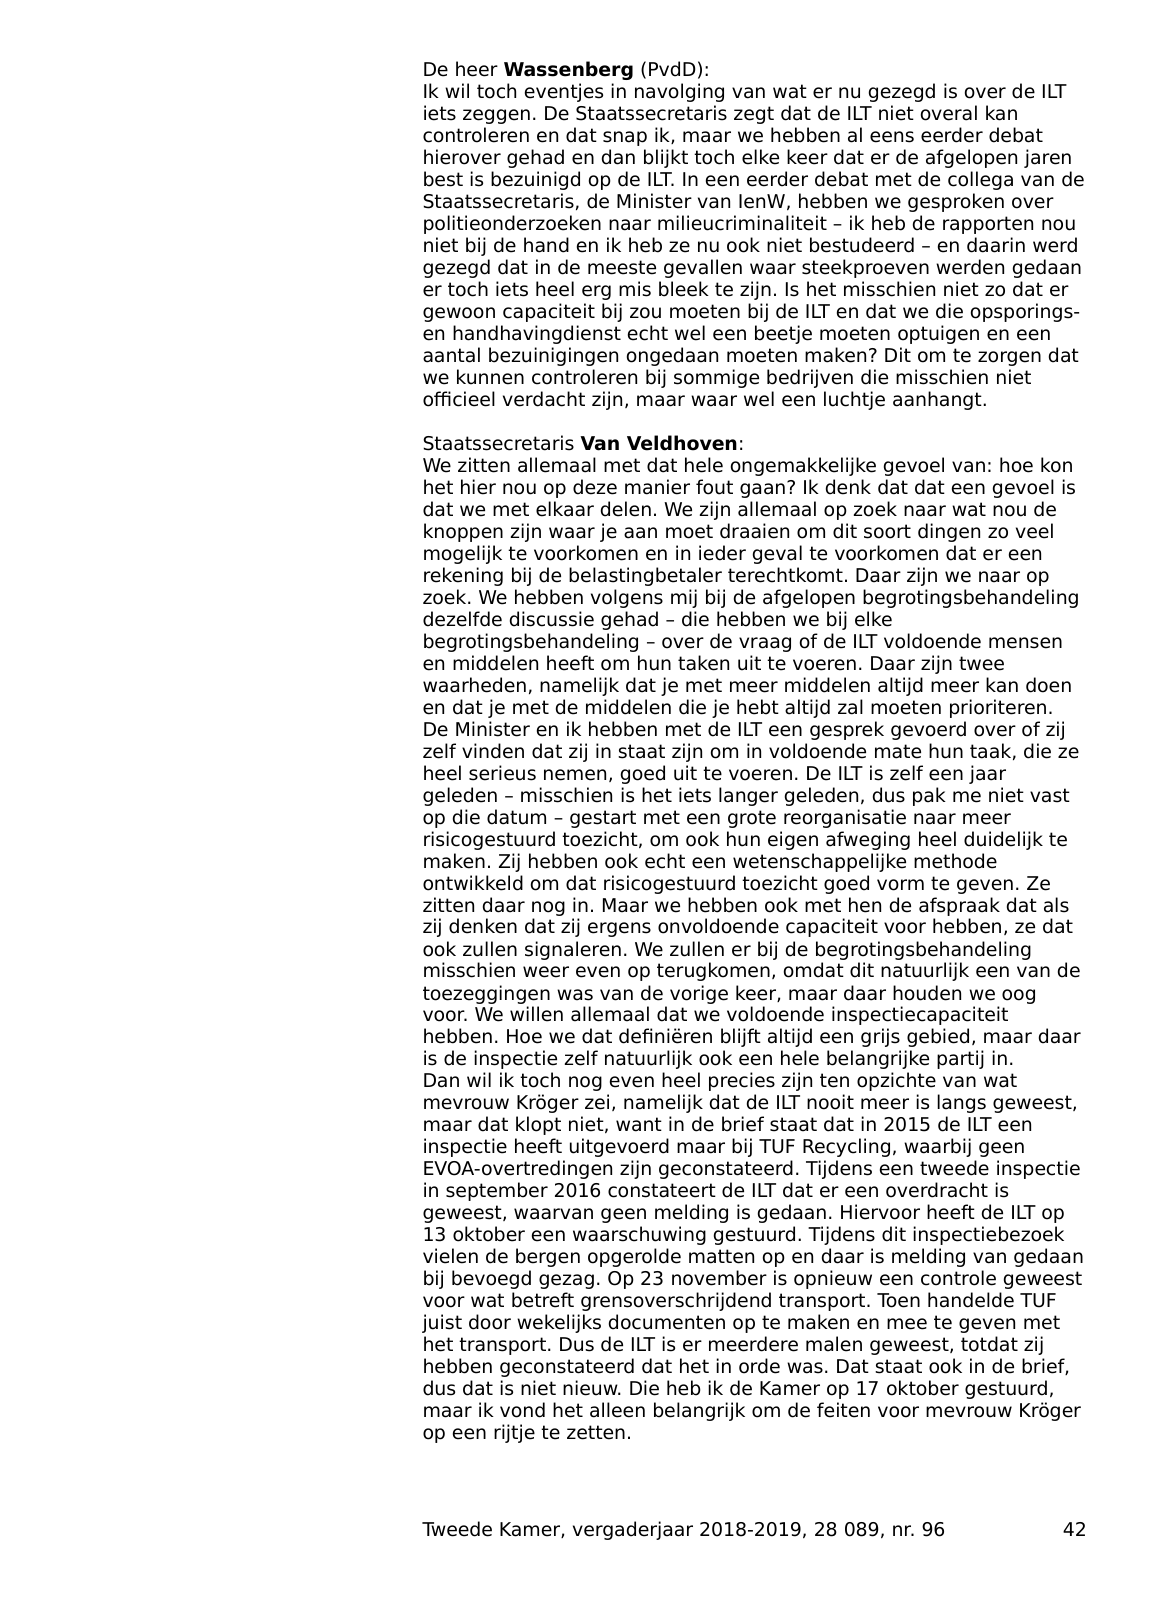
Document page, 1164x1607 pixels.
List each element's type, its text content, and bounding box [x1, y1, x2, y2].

text Staatssecretaris Van Veldhoven: [422, 433, 1087, 455]
text De heer Wassenberg (PvdD): [422, 59, 1087, 81]
text We zitten allemaal met dat hele ongemakkelijke gevoel van: hoe kon het hier nou op deze manier fout gaan? Ik denk dat dat een gevoel is dat we met elkaar delen. We zijn allemaal op zoek naar wat nou de knoppen zijn waar je aan moet draaien om dit soort dingen zo veel mogelijk te voorkomen en in ieder geval te voorkomen dat er een rekening bij de belastingbetaler terechtkomt. Daar zijn we naar op zoek. We hebben volgens mij bij de afgelopen begrotingsbehandeling dezelfde discussie gehad – die hebben we bij elke begrotingsbehandeling – over de vraag of de ILT voldoende mensen en middelen heeft om hun taken uit te voeren. Daar zijn twee waarheden, namelijk dat je met meer middelen altijd meer kan doen en dat je met de middelen die je hebt altijd zal moeten prioriteren. [422, 455, 1087, 719]
text Dan wil ik toch nog even heel precies zijn ten opzichte van wat mevrouw Kröger zei, namelijk dat de ILT nooit meer is langs geweest, maar dat klopt niet, want in de brief staat dat in 2015 de ILT een inspectie heeft uitgevoerd maar bij TUF Recycling, waarbij geen EVOA-overtredingen zijn geconstateerd. Tijdens een tweede inspectie in september 2016 constateert de ILT dat er een overdracht is geweest, waarvan geen melding is gedaan. Hiervoor heeft de ILT op 13 oktober een waarschuwing gestuurd. Tijdens dit inspectiebezoek vielen de bergen opgerolde matten op en daar is melding van gedaan bij bevoegd gezag. Op 23 november is opnieuw een controle geweest voor wat betreft grensoverschrijdend transport. Toen handelde TUF juist door wekelijks documenten op te maken en mee te geven met het transport. Dus de ILT is er meerdere malen geweest, totdat zij hebben geconstateerd dat het in orde was. Dat staat ook in de brief, dus dat is niet nieuw. Die heb ik de Kamer op 17 oktober gestuurd, maar ik vond het alleen belangrijk om de feiten voor mevrouw Kröger op een rijtje te zetten. [422, 1070, 1087, 1444]
text Ik wil toch eventjes in navolging van wat er nu gezegd is over de ILT iets zeggen. De Staatssecretaris zegt dat de ILT niet overal kan controleren en dat snap ik, maar we hebben al eens eerder debat hierover gehad en dan blijkt toch elke keer dat er de afgelopen jaren best is bezuinigd op de ILT. In een eerder debat met de collega van de Staatssecretaris, de Minister van IenW, hebben we gesproken over politieonderzoeken naar milieucriminaliteit – ik heb de rapporten nou niet bij de hand en ik heb ze nu ook niet bestudeerd – en daarin werd gezegd dat in de meeste gevallen waar steekproeven werden gedaan er toch iets heel erg mis bleek te zijn. Is het misschien niet zo dat er gewoon capaciteit bij zou moeten bij de ILT en dat we die opsporings- en handhavingdienst echt wel een beetje moeten optuigen en een aantal bezuinigingen ongedaan moeten maken? Dit om te zorgen dat we kunnen controleren bij sommige bedrijven die misschien niet officieel verdacht zijn, maar waar wel een luchtje aanhangt. [422, 81, 1087, 411]
text De Minister en ik hebben met de ILT een gesprek gevoerd over of zij zelf vinden dat zij in staat zijn om in voldoende mate hun taak, die ze heel serieus nemen, goed uit te voeren. De ILT is zelf een jaar geleden – misschien is het iets langer geleden, dus pak me niet vast op die datum – gestart met een grote reorganisatie naar meer risicogestuurd toezicht, om ook hun eigen afweging heel duidelijk te maken. Zij hebben ook echt een wetenschappelijke methode ontwikkeld om dat risicogestuurd toezicht goed vorm te geven. Ze zitten daar nog in. Maar we hebben ook met hen de afspraak dat als zij denken dat zij ergens onvoldoende capaciteit voor hebben, ze dat ook zullen signaleren. We zullen er bij de begrotingsbehandeling misschien weer even op terugkomen, omdat dit natuurlijk een van de toezeggingen was van de vorige keer, maar daar houden we oog voor. We willen allemaal dat we voldoende inspectiecapaciteit hebben. Hoe we dat definiëren blijft altijd een grijs gebied, maar daar is de inspectie zelf natuurlijk ook een hele belangrijke partij in. [422, 719, 1087, 1070]
